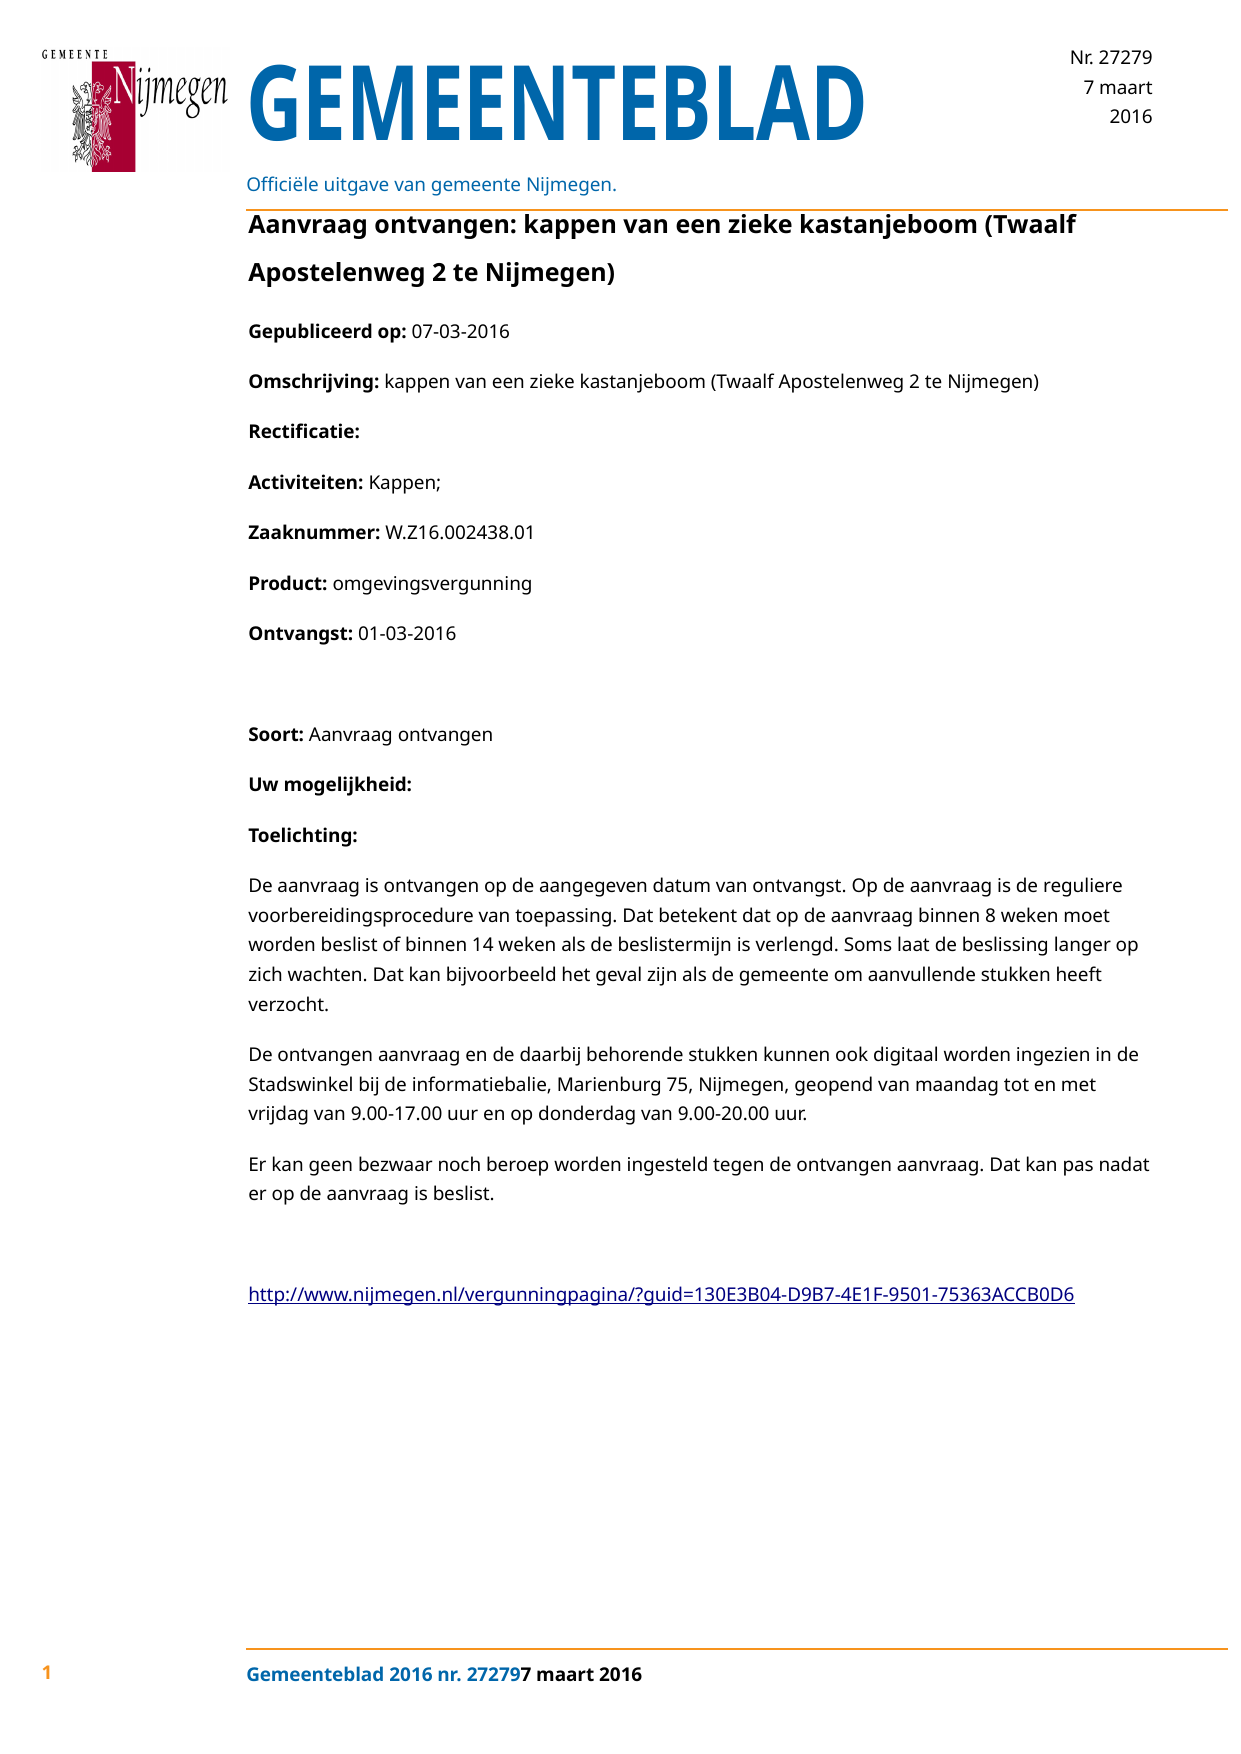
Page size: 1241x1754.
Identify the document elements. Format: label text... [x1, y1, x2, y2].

text Soort: Aanvraag ontvangen [248, 721, 1152, 747]
text Omschrijving: kappen van een zieke kastanjeboom (Twaalf Apostelenweg 2 te Nijmegen) [248, 368, 1152, 394]
text Zaaknummer: W.Z16.002438.01 [248, 519, 1152, 545]
text Activiteiten: Kappen; [248, 469, 1152, 495]
text De ontvangen aanvraag en de daarbij behorende stukken kunnen ook digitaal worden ingezien in de Stadswinkel bij de informatiebalie, Marienburg 75, Nijmegen, geopend van maandag tot en met vrijdag van 9.00-17.00 uur en op donderdag van 9.00-20.00 uur. [248, 1041, 1152, 1126]
text De aanvraag is ontvangen op de aangegeven datum van ontvangst. Op de aanvraag is de reguliere voorbereidingsprocedure van toepassing. Dat betekent dat op de aanvraag binnen 8 weken moet worden beslist of binnen 14 weken als de beslistermijn is verlengd. Soms laat de beslissing langer op zich wachten. Dat kan bijvoorbeeld het geval zijn als de gemeente om aanvullende stukken heeft verzocht. [248, 872, 1152, 1017]
text Rectificatie: [248, 419, 1152, 444]
text Aanvraag ontvangen: kappen van een zieke kastanjeboom (Twaalf Apostelenweg 2 te Nijmegen) [248, 211, 1152, 288]
picture [41, 47, 231, 172]
text Ontvangst: 01-03-2016 [248, 620, 1152, 646]
text Toelichting: [248, 822, 1152, 848]
text Gepubliceerd op: 07-03-2016 [248, 318, 1152, 344]
text Uw mogelijkheid: [248, 772, 1152, 797]
text http://www.nijmegen.nl/vergunningpagina/?guid=130E3B04-D9B7-4E1F-9501-75363ACCB0D6 [248, 1281, 1152, 1307]
text Er kan geen bezwaar noch beroep worden ingesteld tegen de ontvangen aanvraag. Dat kan pas nadat er op de aanvraag is beslist. [248, 1151, 1152, 1206]
text Product: omgevingsvergunning [248, 570, 1152, 596]
